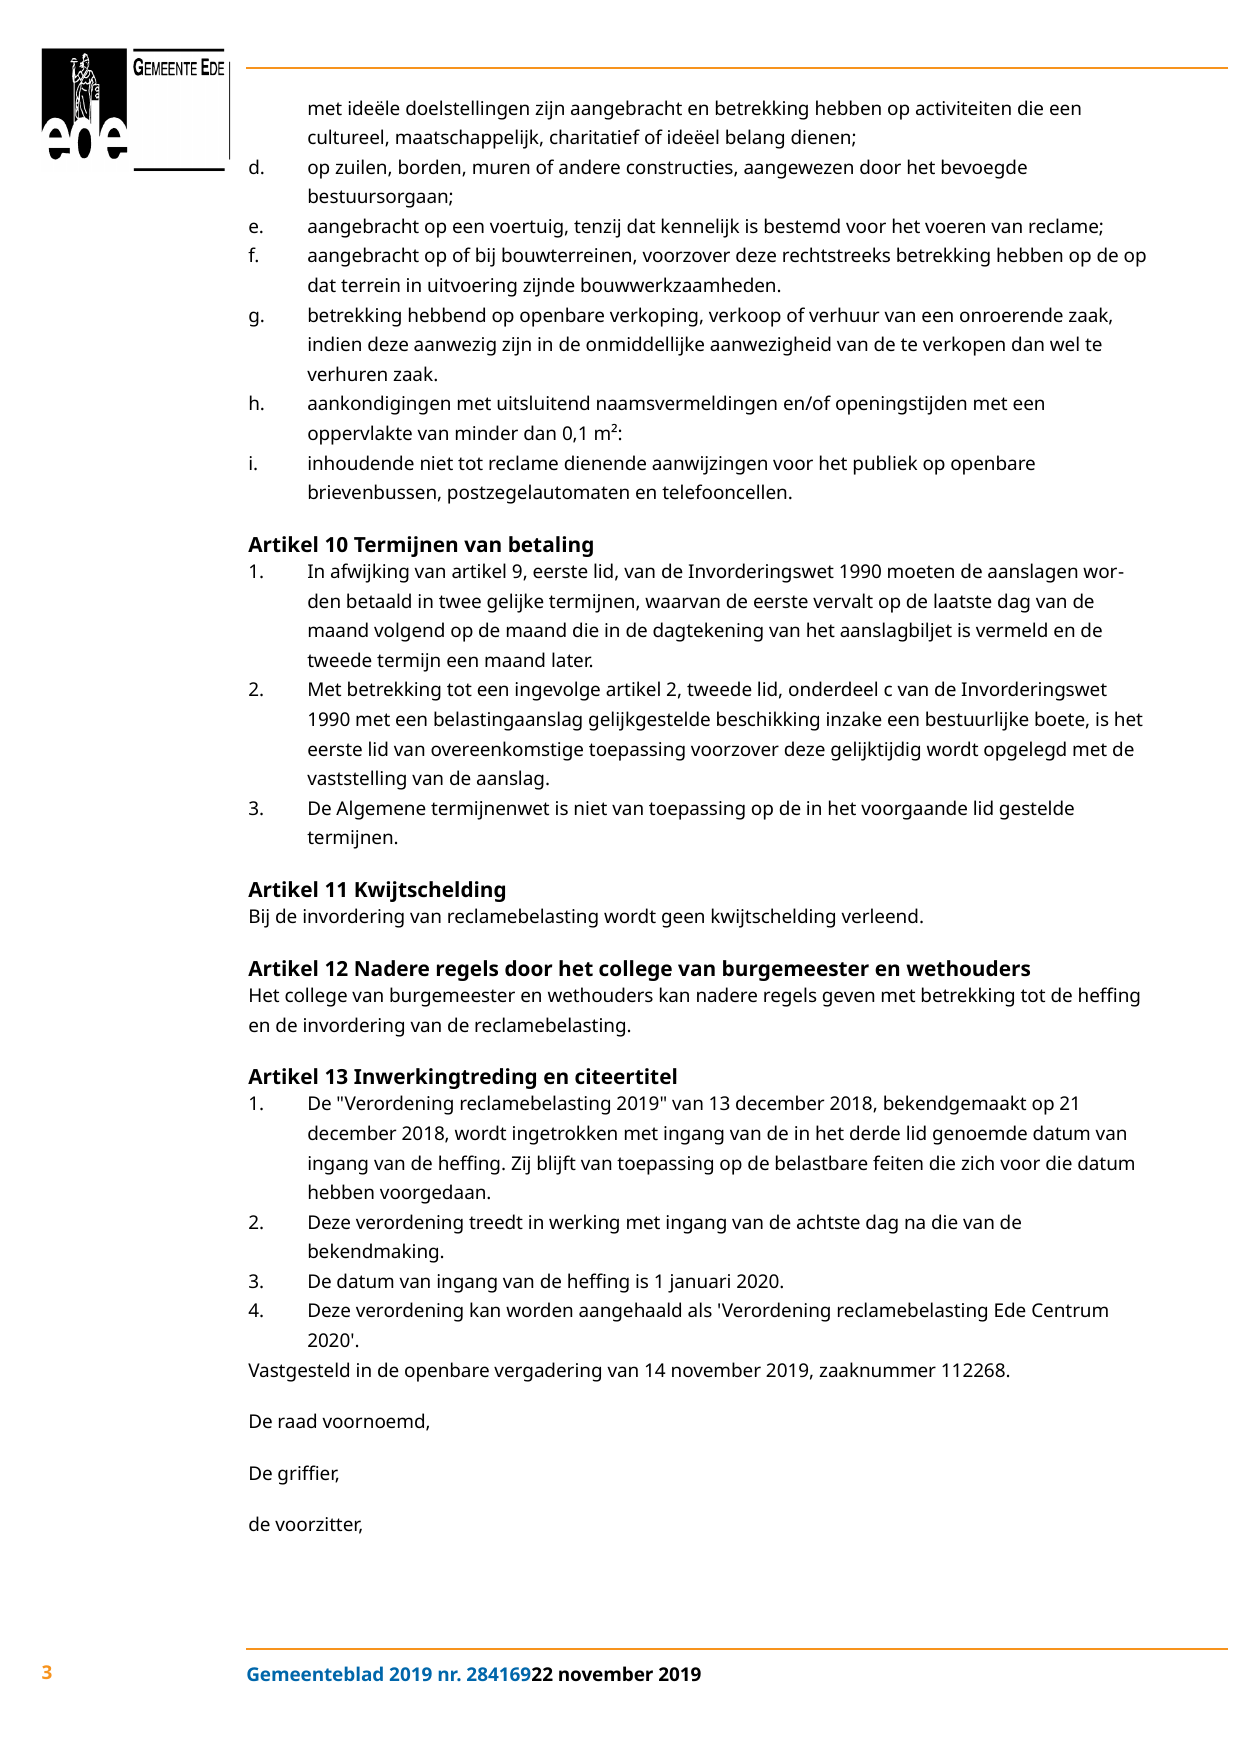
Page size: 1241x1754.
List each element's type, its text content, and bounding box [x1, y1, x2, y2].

text Artikel 12 Nadere regels door het college van burgemeester en wethouders [248, 954, 1152, 982]
text Artikel 10 Termijnen van betaling [248, 530, 1152, 558]
text Artikel 13 Inwerkingtreding en citeertitel [248, 1062, 1152, 1091]
list Deze verordening treedt in werking met ingang van de achtste dag na die van de bekendmaking. [248, 1209, 1152, 1264]
list De "Verordening reclamebelasting 2019" van 13 december 2018, bekendgemaakt op 21 december 2018, wordt ingetrokken met ingang van de in het derde lid genoemde datum van ingang van de heffing. Zij blijft van toepassing op de belastbare feiten die zich voor die datum hebben voorgedaan. [248, 1091, 1152, 1205]
text Vastgesteld in de openbare vergadering van 14 november 2019, zaaknummer 112268. [248, 1357, 1152, 1383]
text Het college van burgemeester en wethouders kan nadere regels geven met betrekking tot de heffing en de invordering van de reclamebelasting. [248, 982, 1152, 1037]
list De datum van ingang van de heffing is 1 januari 2020. [248, 1268, 1152, 1294]
text De griffier, [248, 1460, 1152, 1486]
list aangebracht op of bij bouwterreinen, voorzover deze rechtstreeks betrekking hebben op de op dat terrein in uitvoering zijnde bouwwerkzaamheden. [248, 243, 1152, 298]
list De Algemene termijnenwet is niet van toepassing op de in het voorgaande lid gestelde termijnen. [248, 795, 1152, 850]
list In afwijking van artikel 9, eerste lid, van de Invorderingswet 1990 moeten de aanslagen wor­den betaald in twee gelijke termijnen, waarvan de eerste vervalt op de laatste dag van de maand volgend op de maand die in de dagtekening van het aanslagbiljet is vermeld en de tweede termijn een maand later. [248, 558, 1152, 673]
list inhoudende niet tot reclame dienende aanwijzingen voor het publiek op openbare brievenbussen, postzegelautomaten en telefooncellen. [248, 450, 1152, 505]
list betrekking hebbend op openbare verkoping, verkoop of verhuur van een onroerende zaak, indien deze aanwezig zijn in de onmiddellijke aanwezigheid van de te verkopen dan wel te verhuren zaak. [248, 302, 1152, 387]
list Deze verordening kan worden aangehaald als 'Verordening reclamebelasting Ede Centrum 2020'. [248, 1298, 1152, 1353]
list met ideële doelstellingen zijn aangebracht en betrekking hebben op activiteiten die een cultureel, maatschappelijk, charitatief of ideëel belang dienen; [248, 95, 1152, 150]
text Bij de invordering van reclamebelasting wordt geen kwijtschelding verleend. [248, 903, 1152, 929]
text De raad voornoemd, [248, 1408, 1152, 1434]
picture [41, 47, 231, 172]
list aankondigingen met uitsluitend naamsvermeldingen en/of openingstijden met een oppervlakte van minder dan 0,1 m²: [248, 391, 1152, 446]
list op zuilen, borden, muren of andere constructies, aangewezen door het bevoegde bestuursorgaan; [248, 154, 1152, 209]
text de voorzitter, [248, 1511, 1152, 1537]
list aangebracht op een voertuig, tenzij dat kennelijk is bestemd voor het voeren van reclame; [248, 213, 1152, 239]
list Met betrekking tot een ingevolge artikel 2, tweede lid, onderdeel c van de Invorderingswet 1990 met een belastingaanslag gelijkgestelde beschikking inzake een bestuurlijke boete, is het eerste lid van overeenkomstige toepassing voorzover deze gelijktijdig wordt opgelegd met de vaststelling van de aanslag. [248, 677, 1152, 791]
text Artikel 11 Kwijtschelding [248, 875, 1152, 903]
